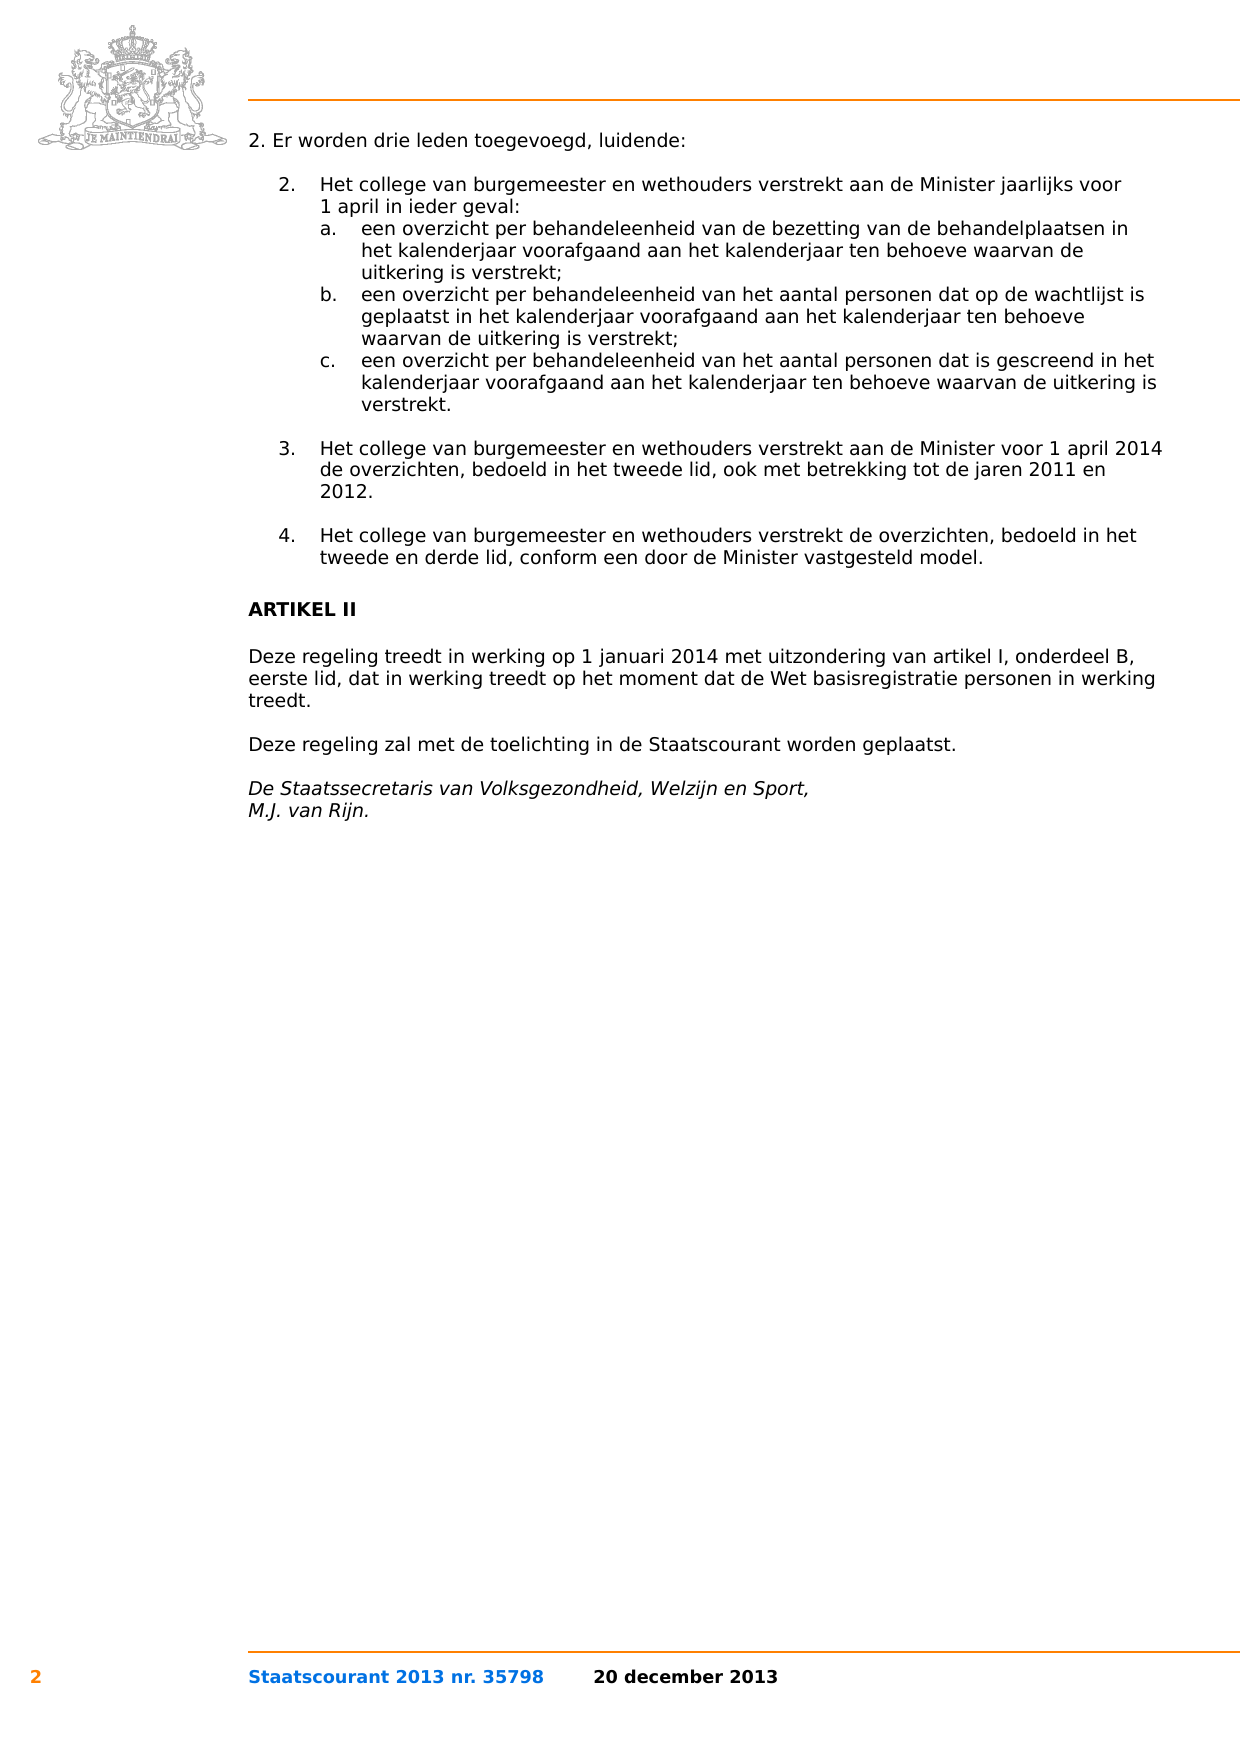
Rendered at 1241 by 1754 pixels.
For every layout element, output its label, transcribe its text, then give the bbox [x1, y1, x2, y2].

text De Staatssecretaris van Volksgezondheid, Welzijn en Sport, M.J. van Rijn. [248, 778, 1163, 822]
text c. een overzicht per behandeleenheid van het aantal personen dat is gescreend in het kalenderjaar voorafgaand aan het kalenderjaar ten behoeve waarvan de uitkering is verstrekt. [319, 349, 1163, 416]
text b. een overzicht per behandeleenheid van het aantal personen dat op de wachtlijst is geplaatst in het kalenderjaar voorafgaand aan het kalenderjaar ten behoeve waarvan de uitkering is verstrekt; [319, 284, 1163, 349]
text Deze regeling zal met de toelichting in de Staatscourant worden geplaatst. [248, 734, 1163, 756]
text 2. Het college van burgemeester en wethouders verstrekt aan de Minister jaarlijks voor 1 april in ieder geval: [278, 174, 1163, 218]
text 3. Het college van burgemeester en wethouders verstrekt aan de Minister voor 1 april 2014 de overzichten, bedoeld in het tweede lid, ook met betrekking tot de jaren 2011 en 2012. [278, 437, 1163, 503]
text a. een overzicht per behandeleenheid van de bezetting van de behandelplaatsen in het kalenderjaar voorafgaand aan het kalenderjaar ten behoeve waarvan de uitkering is verstrekt; [319, 218, 1163, 284]
text 4. Het college van burgemeester en wethouders verstrekt de overzichten, bedoeld in het tweede en derde lid, conform een door de Minister vastgesteld model. [278, 525, 1163, 569]
text Deze regeling treedt in werking op 1 januari 2014 met uitzondering van artikel I, onderdeel B, eerste lid, dat in werking treedt op het moment dat de Wet basisregistratie personen in werking treedt. [248, 646, 1163, 712]
subtitle ARTIKEL II [248, 599, 1163, 621]
text 2. Er worden drie leden toegevoegd, luidende: [248, 130, 1163, 152]
picture [38, 25, 227, 150]
